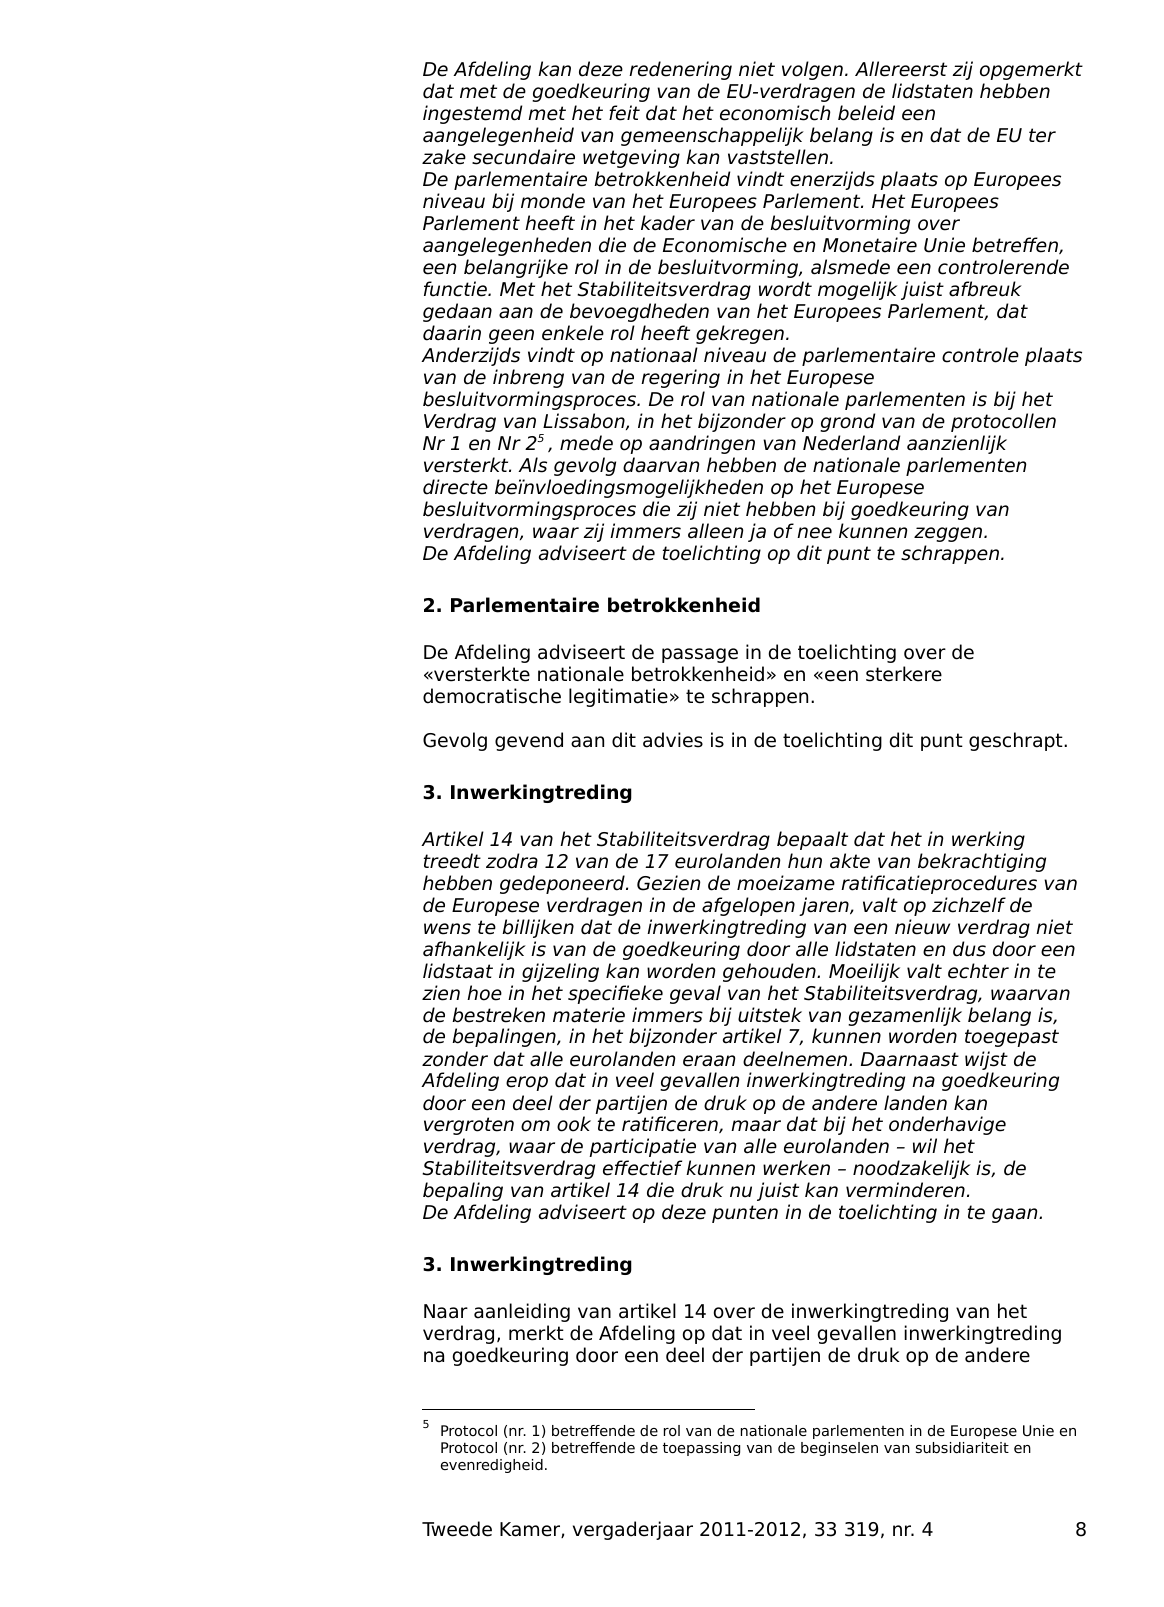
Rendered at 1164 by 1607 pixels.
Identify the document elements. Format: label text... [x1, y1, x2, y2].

text De Afdeling kan deze redenering niet volgen. Allereerst zij opgemerkt dat met de goedkeuring van de EU-verdragen de lidstaten hebben ingestemd met het feit dat het economisch beleid een aangelegenheid van gemeenschappelijk belang is en dat de EU ter zake secundaire wetgeving kan vaststellen. [422, 59, 1087, 169]
subtitle 3. Inwerkingtreding [422, 782, 1087, 804]
text Gevolg gevend aan dit advies is in de toelichting dit punt geschrapt. [422, 730, 1087, 752]
subtitle 3. Inwerkingtreding [422, 1254, 1087, 1276]
text De Afdeling adviseert de toelichting op dit punt te schrappen. [422, 543, 1087, 564]
text Anderzijds vindt op nationaal niveau de parlementaire controle plaats van de inbreng van de regering in het Europese besluitvormingsproces. De rol van nationale parlementen is bij het Verdrag van Lissabon, in het bijzonder op grond van de protocollen Nr 1 en Nr 2, mede op aandringen van Nederland aanzienlijk versterkt. Als gevolg daarvan hebben de nationale parlementen directe beïnvloedingsmogelijkheden op het Europese besluitvormingsproces die zij niet hebben bij goedkeuring van verdragen, waar zij immers alleen ja of nee kunnen zeggen. [422, 345, 1087, 543]
text De Afdeling adviseert op deze punten in de toelichting in te gaan. [422, 1202, 1087, 1224]
text Naar aanleiding van artikel 14 over de inwerkingtreding van het verdrag, merkt de Afdeling op dat in veel gevallen inwerkingtreding na goedkeuring door een deel der partijen de druk op de andere [422, 1301, 1087, 1367]
text De Afdeling adviseert de passage in de toelichting over de «versterkte nationale betrokkenheid» en «een sterkere democratische legitimatie» te schrappen. [422, 642, 1087, 707]
text Artikel 14 van het Stabiliteitsverdrag bepaalt dat het in werking treedt zodra 12 van de 17 eurolanden hun akte van bekrachtiging hebben gedeponeerd. Gezien de moeizame ratificatieprocedures van de Europese verdragen in de afgelopen jaren, valt op zichzelf de wens te billijken dat de inwerkingtreding van een nieuw verdrag niet afhankelijk is van de goedkeuring door alle lidstaten en dus door een lidstaat in gijzeling kan worden gehouden. Moeilijk valt echter in te zien hoe in het specifieke geval van het Stabiliteitsverdrag, waarvan de bestreken materie immers bij uitstek van gezamenlijk belang is, de bepalingen, in het bijzonder artikel 7, kunnen worden toegepast zonder dat alle eurolanden eraan deelnemen. Daarnaast wijst de Afdeling erop dat in veel gevallen inwerkingtreding na goedkeuring door een deel der partijen de druk op de andere landen kan vergroten om ook te ratificeren, maar dat bij het onderhavige verdrag, waar de participatie van alle eurolanden – wil het Stabiliteitsverdrag effectief kunnen werken – noodzakelijk is, de bepaling van artikel 14 die druk nu juist kan verminderen. [422, 829, 1087, 1202]
subtitle 2. Parlementaire betrokkenheid [422, 594, 1087, 617]
text De parlementaire betrokkenheid vindt enerzijds plaats op Europees niveau bij monde van het Europees Parlement. Het Europees Parlement heeft in het kader van de besluitvorming over aangelegenheden die de Economische en Monetaire Unie betreffen, een belangrijke rol in de besluitvorming, alsmede een controlerende functie. Met het Stabiliteitsverdrag wordt mogelijk juist afbreuk gedaan aan de bevoegdheden van het Europees Parlement, dat daarin geen enkele rol heeft gekregen. [422, 169, 1087, 345]
text Protocol (nr. 1) betreffende de rol van de nationale parlementen in de Europese Unie en Protocol (nr. 2) betreffende de toepassing van de beginselen van subsidiariteit en evenredigheid. [422, 1418, 1087, 1474]
